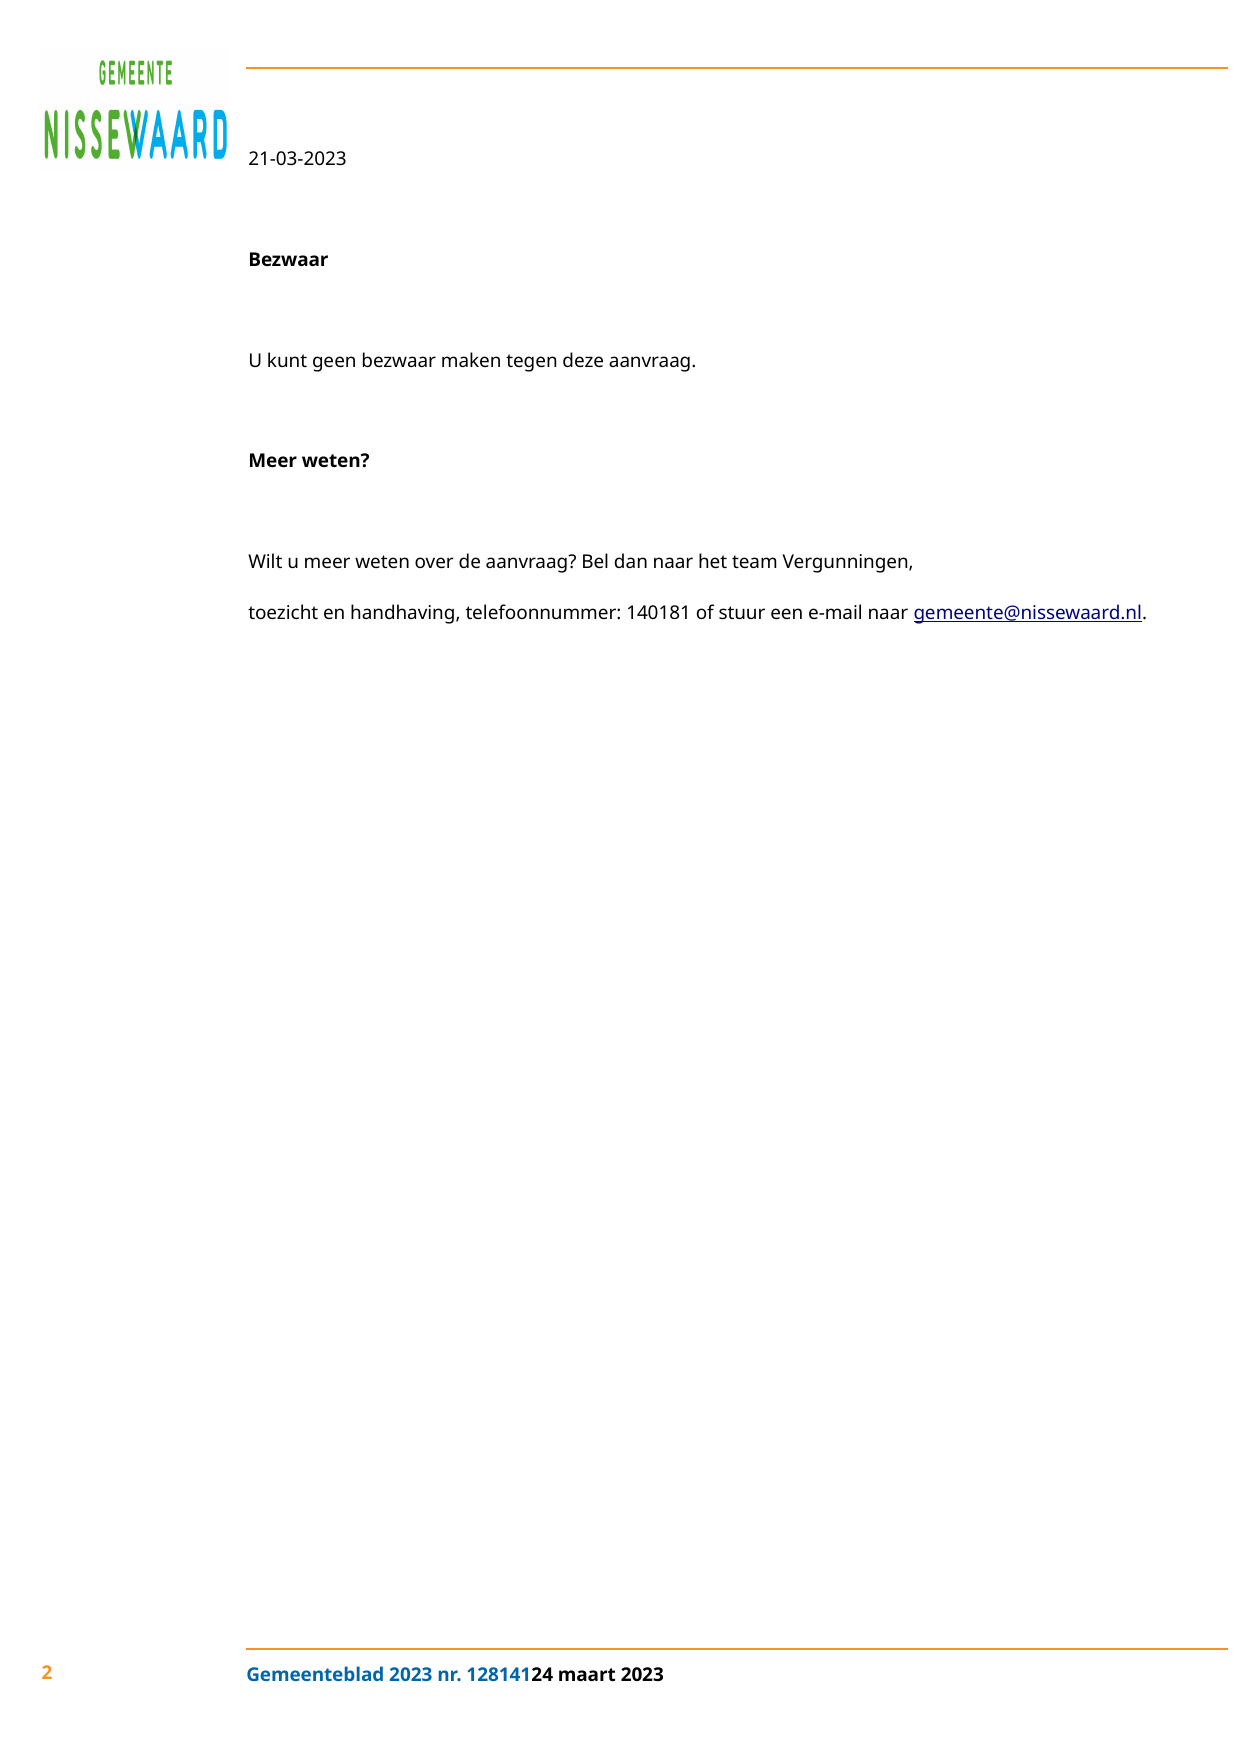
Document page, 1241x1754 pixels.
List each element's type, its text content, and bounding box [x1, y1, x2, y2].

text toezicht en handhaving, telefoonnummer: 140181 of stuur een e-mail naar gemeente@nissewaard.nl. [248, 599, 1152, 625]
text 21-03-2023 [248, 145, 1152, 171]
picture [41, 47, 231, 172]
text Wilt u meer weten over de aanvraag? Bel dan naar het team Vergunningen, [248, 548, 1152, 574]
text Bezwaar [248, 246, 1152, 272]
text Meer weten? [248, 448, 1152, 473]
text U kunt geen bezwaar maken tegen deze aanvraag. [248, 347, 1152, 373]
